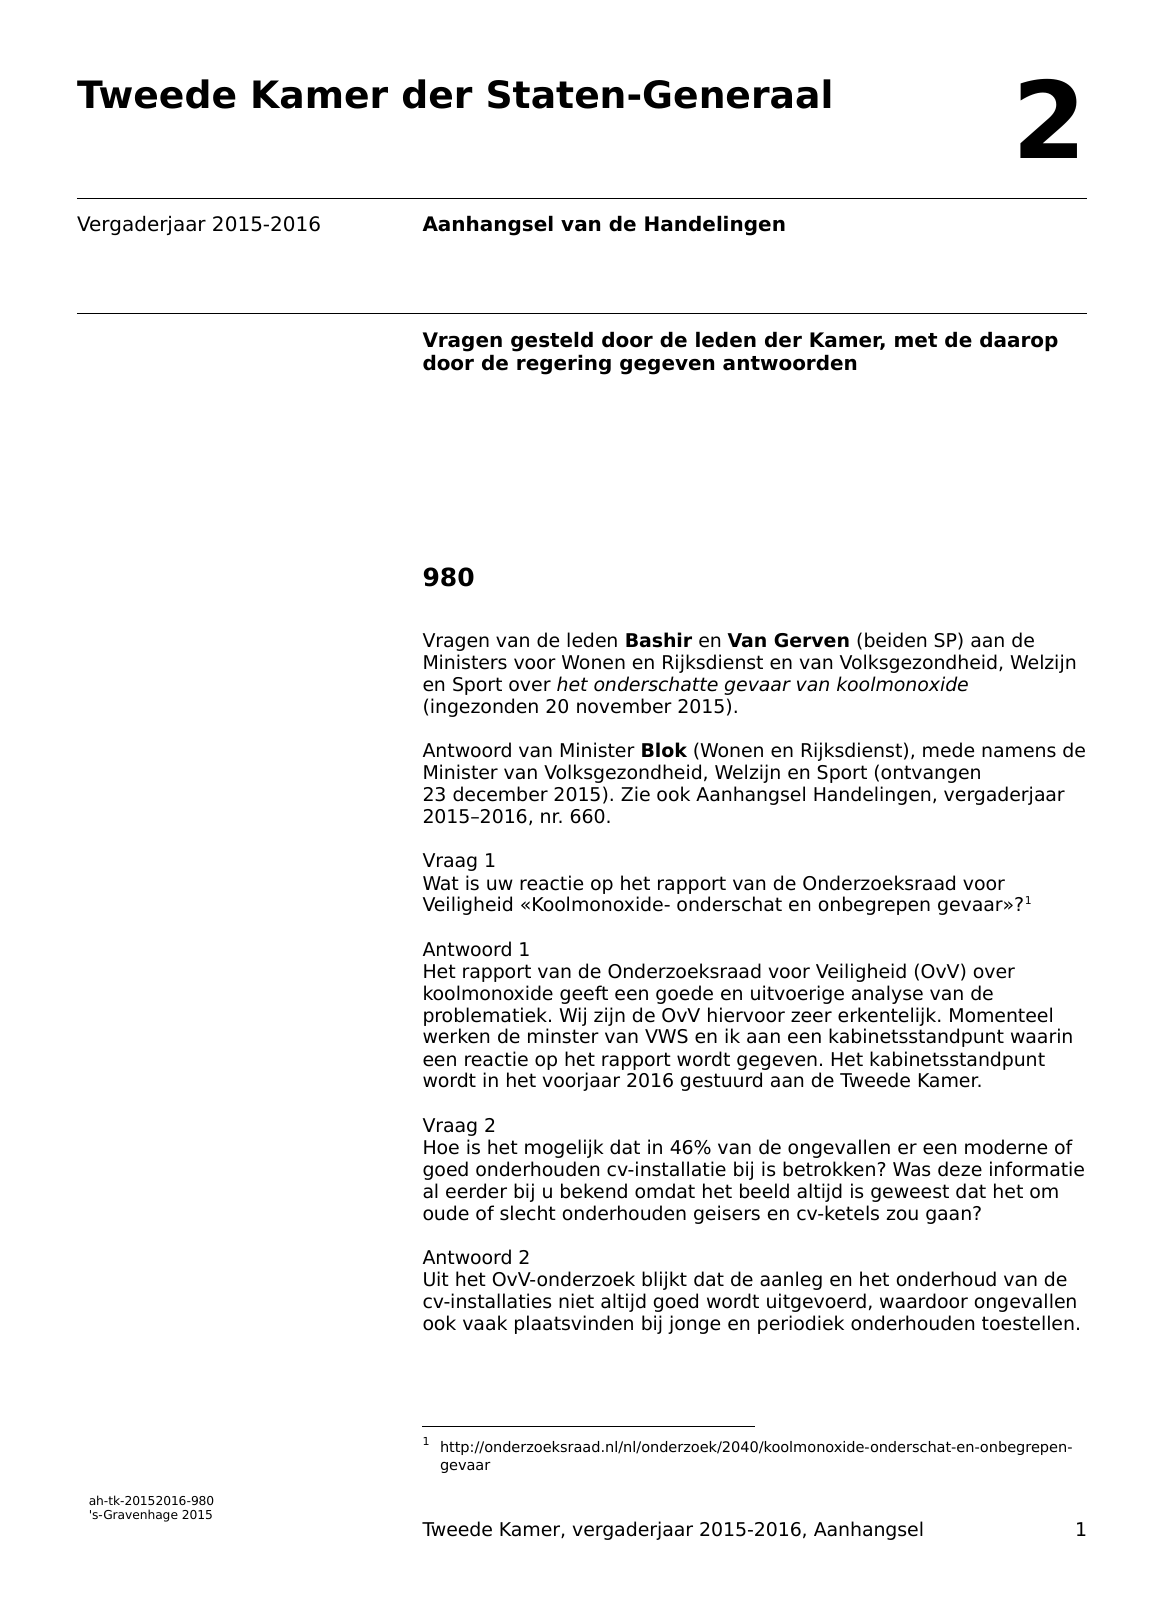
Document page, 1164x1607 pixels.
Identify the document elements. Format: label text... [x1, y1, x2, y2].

table_cell Aanhangsel van de Handelingen [422, 199, 1087, 313]
text Antwoord 2 [422, 1247, 1087, 1269]
table_cell Vergaderjaar 2015-2016 [77, 199, 422, 313]
text Vraag 2 [422, 1114, 1087, 1137]
text 's-Gravenhage 2015 [88, 1508, 323, 1522]
text Wat is uw reactie op het rapport van de Onderzoeksraad voor Veiligheid «Koolmonoxide- onderschat en onbegrepen gevaar»? [422, 872, 1087, 916]
text Antwoord 1 [422, 938, 1087, 961]
text Uit het OvV-onderzoek blijkt dat de aanleg en het onderhoud van de cv-installaties niet altijd goed wordt uitgevoerd, waardoor ongevallen ook vaak plaatsvinden bij jonge en periodiek onderhouden toestellen. [422, 1269, 1087, 1334]
text Vraag 1 [422, 850, 1087, 872]
text Hoe is het mogelijk dat in 46% van de ongevallen er een moderne of goed onderhouden cv-installatie bij is betrokken? Was deze informatie al eerder bij u bekend omdat het beeld altijd is geweest dat het om oude of slecht onderhouden geisers en cv-ketels zou gaan? [422, 1137, 1087, 1224]
table_cell Vragen gesteld door de leden der Kamer, met de daarop door de regering gegeven antwoorden [422, 314, 1087, 375]
table_header Tweede Kamer der Staten-Generaal [77, 59, 886, 198]
table_cell [77, 314, 422, 375]
text ah-tk-20152016-980 [88, 1494, 323, 1508]
text Vragen van de leden Bashir en Van Gerven (beiden SP) aan de Ministers voor Wonen en Rijksdienst en van Volksgezondheid, Welzijn en Sport over het onderschatte gevaar van koolmonoxide (ingezonden 20 november 2015). [422, 630, 1087, 718]
text 980 [422, 563, 1087, 592]
text http://onderzoeksraad.nl/nl/onderzoek/2040/koolmonoxide-onderschat-en-onbegrepen-gevaar [422, 1435, 1087, 1474]
text Het rapport van de Onderzoeksraad voor Veiligheid (OvV) over koolmonoxide geeft een goede en uitvoerige analyse van de problematiek. Wij zijn de OvV hiervoor zeer erkentelijk. Momenteel werken de minster van VWS en ik aan een kabinetsstandpunt waarin een reactie op het rapport wordt gegeven. Het kabinetsstandpunt wordt in het voorjaar 2016 gestuurd aan de Tweede Kamer. [422, 961, 1087, 1092]
table_header 2 [886, 59, 1087, 198]
text Antwoord van Minister Blok (Wonen en Rijksdienst), mede namens de Minister van Volksgezondheid, Welzijn en Sport (ontvangen 23 december 2015). Zie ook Aanhangsel Handelingen, vergaderjaar 2015–2016, nr. 660. [422, 740, 1087, 828]
